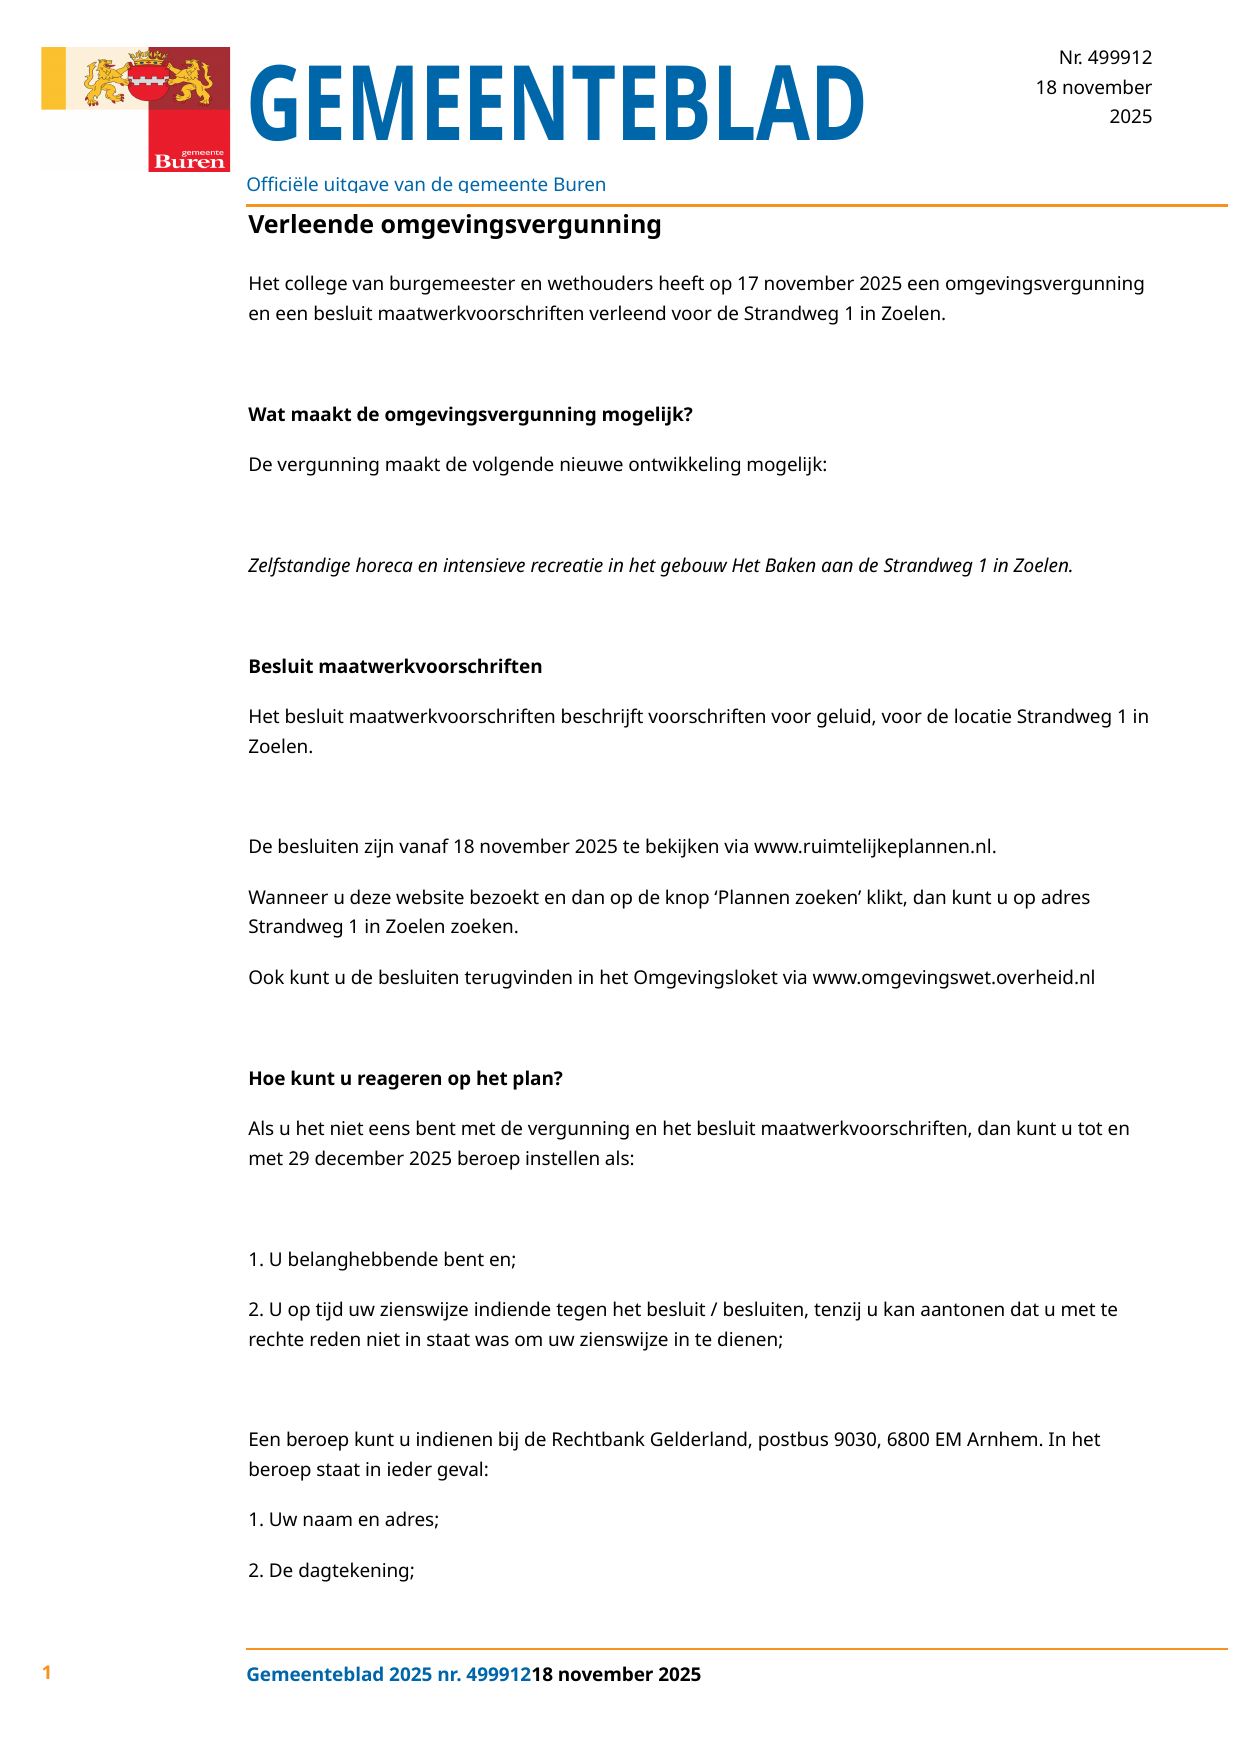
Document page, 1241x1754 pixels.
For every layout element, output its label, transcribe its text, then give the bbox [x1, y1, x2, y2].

text 1. U belanghebbende bent en; [248, 1246, 1152, 1271]
text Wanneer u deze website bezoekt en dan op de knop ‘Plannen zoeken’ klikt, dan kunt u op adres Strandweg 1 in Zoelen zoeken. [248, 884, 1152, 939]
text Als u het niet eens bent met de vergunning en het besluit maatwerkvoorschriften, dan kunt u tot en met 29 december 2025 beroep instellen als: [248, 1115, 1152, 1171]
text Het college van burgemeester en wethouders heeft op 17 november 2025 een omgevingsvergunning en een besluit maatwerkvoorschriften verleend voor de Strandweg 1 in Zoelen. [248, 270, 1152, 326]
text 2. U op tijd uw zienswijze indiende tegen het besluit / besluiten, tenzij u kan aantonen dat u met te rechte reden niet in staat was om uw zienswijze in te dienen; [248, 1296, 1152, 1351]
picture [41, 47, 231, 172]
text Besluit maatwerkvoorschriften [248, 653, 1152, 678]
text 1. Uw naam en adres; [248, 1507, 1152, 1532]
text Verleende omgevingsvergunning [248, 207, 1152, 241]
text 2. De dagtekening; [248, 1557, 1152, 1583]
text De besluiten zijn vanaf 18 november 2025 te bekijken via www.ruimtelijkeplannen.nl. [248, 834, 1152, 859]
text Hoe kunt u reageren op het plan? [248, 1065, 1152, 1091]
text Het besluit maatwerkvoorschriften beschrijft voorschriften voor geluid, voor de locatie Strandweg 1 in Zoelen. [248, 703, 1152, 758]
text Zelfstandige horeca en intensieve recreatie in het gebouw Het Baken aan de Strandweg 1 in Zoelen. [248, 552, 1152, 578]
text De vergunning maakt de volgende nieuwe ontwikkeling mogelijk: [248, 451, 1152, 477]
text Een beroep kunt u indienen bij de Rechtbank Gelderland, postbus 9030, 6800 EM Arnhem. In het beroep staat in ieder geval: [248, 1427, 1152, 1482]
text Ook kunt u de besluiten terugvinden in het Omgevingsloket via www.omgevingswet.overheid.nl [248, 964, 1152, 990]
text Wat maakt de omgevingsvergunning mogelijk? [248, 401, 1152, 426]
